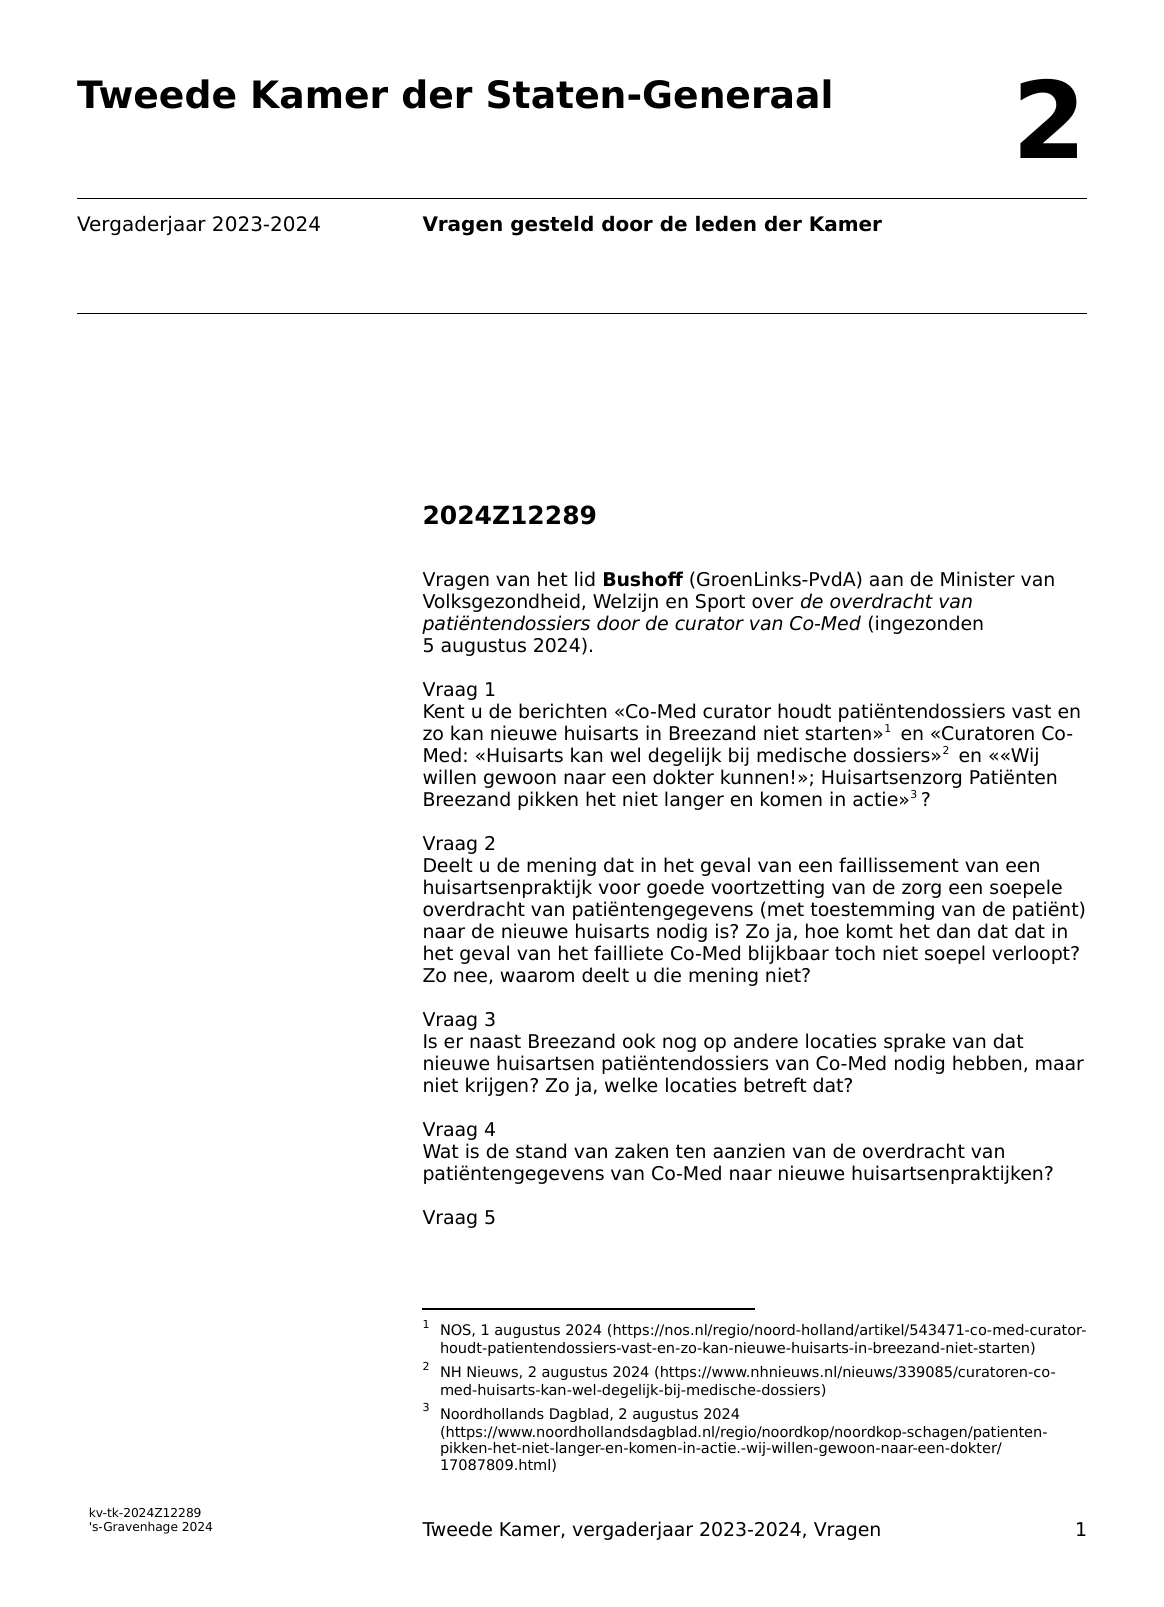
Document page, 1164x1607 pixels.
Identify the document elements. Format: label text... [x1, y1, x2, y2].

text Vraag 2 [422, 833, 1087, 855]
table_cell Vragen gesteld door de leden der Kamer [422, 199, 1087, 313]
text NOS, 1 augustus 2024 (https://nos.nl/regio/noord-holland/artikel/543471-co-med-curator-houdt-patientendossiers-vast-en-zo-kan-nieuwe-huisarts-in-breezand-niet-starten) [422, 1318, 1087, 1357]
text Vragen van het lid Bushoff (GroenLinks-PvdA) aan de Minister van Volksgezondheid, Welzijn en Sport over de overdracht van patiëntendossiers door de curator van Co-Med (ingezonden 5 augustus 2024). [422, 569, 1087, 657]
text kv-tk-2024Z12289 [88, 1506, 323, 1520]
table_header 2 [886, 59, 1087, 198]
text Wat is de stand van zaken ten aanzien van de overdracht van patiëntengegevens van Co-Med naar nieuwe huisartsenpraktijken? [422, 1141, 1087, 1185]
text Is er naast Breezand ook nog op andere locaties sprake van dat nieuwe huisartsen patiëntendossiers van Co-Med nodig hebben, maar niet krijgen? Zo ja, welke locaties betreft dat? [422, 1031, 1087, 1097]
text NH Nieuws, 2 augustus 2024 (https://www.nhnieuws.nl/nieuws/339085/curatoren-co-med-huisarts-kan-wel-degelijk-bij-medische-dossiers) [422, 1360, 1087, 1399]
text Vraag 5 [422, 1207, 1087, 1229]
table_cell Vergaderjaar 2023-2024 [77, 199, 422, 313]
text Deelt u de mening dat in het geval van een faillissement van een huisartsenpraktijk voor goede voortzetting van de zorg een soepele overdracht van patiëntengegevens (met toestemming van de patiënt) naar de nieuwe huisarts nodig is? Zo ja, hoe komt het dan dat dat in het geval van het failliete Co-Med blijkbaar toch niet soepel verloopt? Zo nee, waarom deelt u die mening niet? [422, 855, 1087, 987]
text 2024Z12289 [422, 501, 1087, 531]
text Vraag 1 [422, 679, 1087, 701]
text Noordhollands Dagblad, 2 augustus 2024 (https://www.noordhollandsdagblad.nl/regio/noordkop/noordkop-schagen/patienten-pikken-het-niet-langer-en-komen-in-actie.-wij-willen-gewoon-naar-een-dokter/17087809.html) [422, 1402, 1087, 1474]
text Kent u de berichten «Co-Med curator houdt patiëntendossiers vast en zo kan nieuwe huisarts in Breezand niet starten» en «Curatoren Co-Med: «Huisarts kan wel degelijk bij medische dossiers» en ««Wij willen gewoon naar een dokter kunnen!»; Huisartsenzorg Patiënten Breezand pikken het niet langer en komen in actie»? [422, 701, 1087, 811]
text 's-Gravenhage 2024 [88, 1520, 323, 1534]
table_header Tweede Kamer der Staten-Generaal [77, 59, 886, 198]
text Vraag 3 [422, 1009, 1087, 1031]
text Vraag 4 [422, 1119, 1087, 1141]
